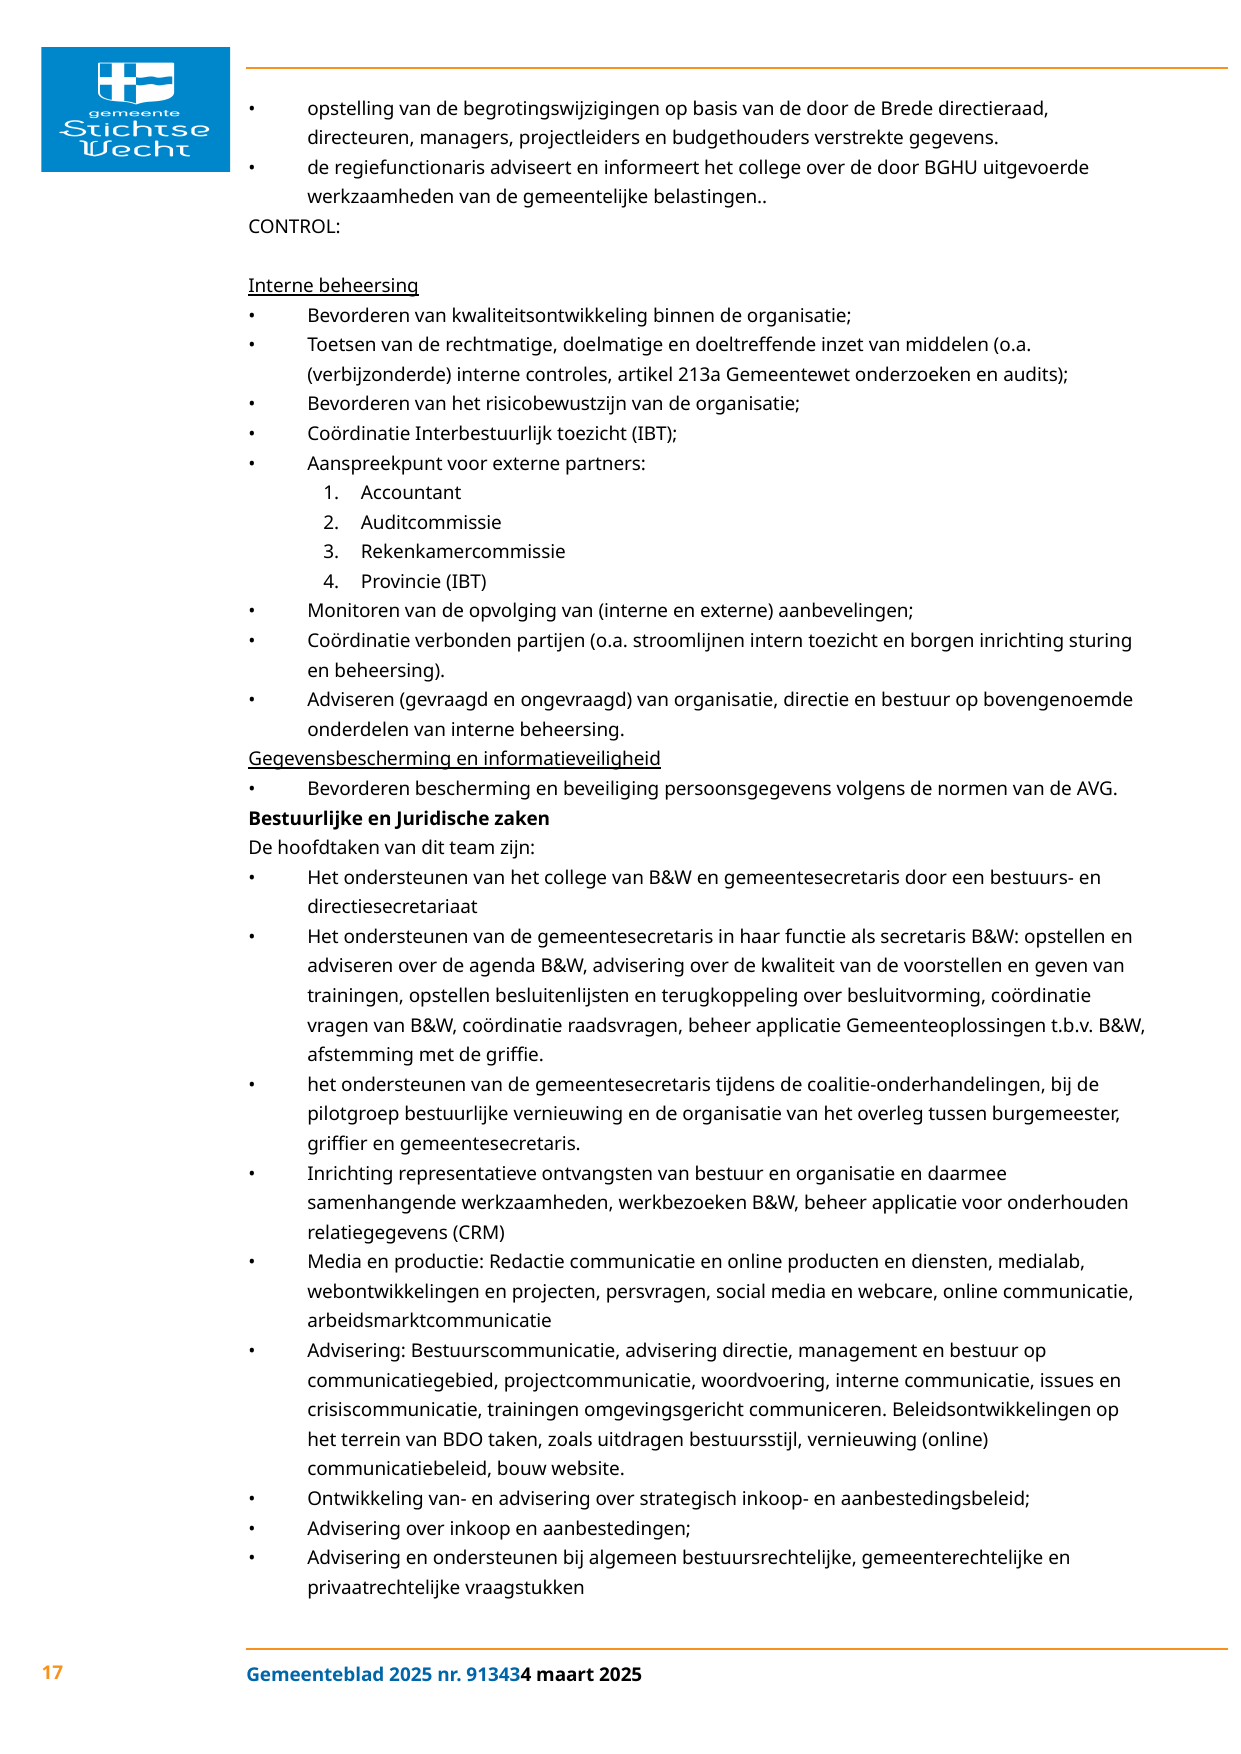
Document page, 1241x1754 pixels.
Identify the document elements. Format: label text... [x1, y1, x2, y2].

list Monitoren van de opvolging van (interne en externe) aanbevelingen; [248, 598, 1152, 623]
list het ondersteunen van de gemeentesecretaris tijdens de coalitie-onderhandelingen, bij de pilotgroep bestuurlijke vernieuwing en de organisatie van het overleg tussen burgemeester, griffier en gemeentesecretaris. [248, 1071, 1152, 1156]
text Gegevensbescherming en informatieveiligheid [248, 746, 1152, 771]
list Accountant [323, 479, 1152, 505]
list Advisering over inkoop en aanbestedingen; [248, 1515, 1152, 1541]
list Het ondersteunen van de gemeentesecretaris in haar functie als secretaris B&W: opstellen en adviseren over de agenda B&W, advisering over de kwaliteit van de voorstellen en geven van trainingen, opstellen besluitenlijsten en terugkoppeling over besluitvorming, coördinatie vragen van B&W, coördinatie raadsvragen, beheer applicatie Gemeenteoplossingen t.b.v. B&W, afstemming met de griffie. [248, 923, 1152, 1067]
list Aanspreekpunt voor externe partners: [248, 450, 1152, 476]
list Bevorderen van kwaliteitsontwikkeling binnen de organisatie; [248, 302, 1152, 328]
list opstelling van de begrotingswijzigingen op basis van de door de Brede directieraad, directeuren, managers, projectleiders en budgethouders verstrekte gegevens. [248, 95, 1152, 150]
list Provincie (IBT) [323, 568, 1152, 594]
list de regiefunctionaris adviseert en informeert het college over de door BGHU uitgevoerde werkzaamheden van de gemeentelijke belastingen.. [248, 154, 1152, 209]
text Interne beheersing [248, 272, 1152, 298]
list Auditcommissie [323, 509, 1152, 535]
list Bevorderen van het risicobewustzijn van de organisatie; [248, 391, 1152, 416]
list Coördinatie verbonden partijen (o.a. stroomlijnen intern toezicht en borgen inrichting sturing en beheersing). [248, 627, 1152, 683]
text Bestuurlijke en Juridische zaken [248, 805, 1152, 831]
picture [99, 63, 135, 101]
list Bevorderen bescherming en beveiliging persoonsgegevens volgens de normen van de AVG. [248, 775, 1152, 801]
list Toetsen van de rechtmatige, doelmatige en doeltreffende inzet van middelen (o.a. (verbijzonderde) interne controles, artikel 213a Gemeentewet onderzoeken en audits); [248, 331, 1152, 387]
list Advisering: Bestuurscommunicatie, advisering directie, management en bestuur op communicatiegebied, projectcommunicatie, woordvoering, interne communicatie, issues en crisiscommunicatie, trainingen omgevingsgericht communiceren. Beleidsontwikkelingen op het terrein van BDO taken, zoals uitdragen bestuursstijl, vernieuwing (online) communicatiebeleid, bouw website. [248, 1337, 1152, 1481]
list Media en productie: Redactie communicatie en online producten en diensten, medialab, webontwikkelingen en projecten, persvragen, social media en webcare, online communicatie, arbeidsmarktcommunicatie [248, 1248, 1152, 1333]
list Ontwikkeling van- en advisering over strategisch inkoop- en aanbestedingsbeleid; [248, 1485, 1152, 1511]
text CONTROL: [248, 213, 1152, 239]
text De hoofdtaken van dit team zijn: [248, 834, 1152, 860]
list Coördinatie Interbestuurlijk toezicht (IBT); [248, 420, 1152, 446]
picture [137, 63, 174, 103]
list Advisering en ondersteunen bij algemeen bestuursrechtelijke, gemeenterechtelijke en privaatrechtelijke vraagstukken [248, 1544, 1152, 1600]
list Rekenkamercommissie [323, 538, 1152, 564]
list Het ondersteunen van het college van B&W en gemeentesecretaris door een bestuurs- en directiesecretariaat [248, 864, 1152, 919]
list Inrichting representatieve ontvangsten van bestuur en organisatie en daarmee samenhangende werkzaamheden, werkbezoeken B&W, beheer applicatie voor onderhouden relatiegegevens (CRM) [248, 1160, 1152, 1245]
list Adviseren (gevraagd en ongevraagd) van organisatie, directie en bestuur op bovengenoemde onderdelen van interne beheersing. [248, 686, 1152, 742]
